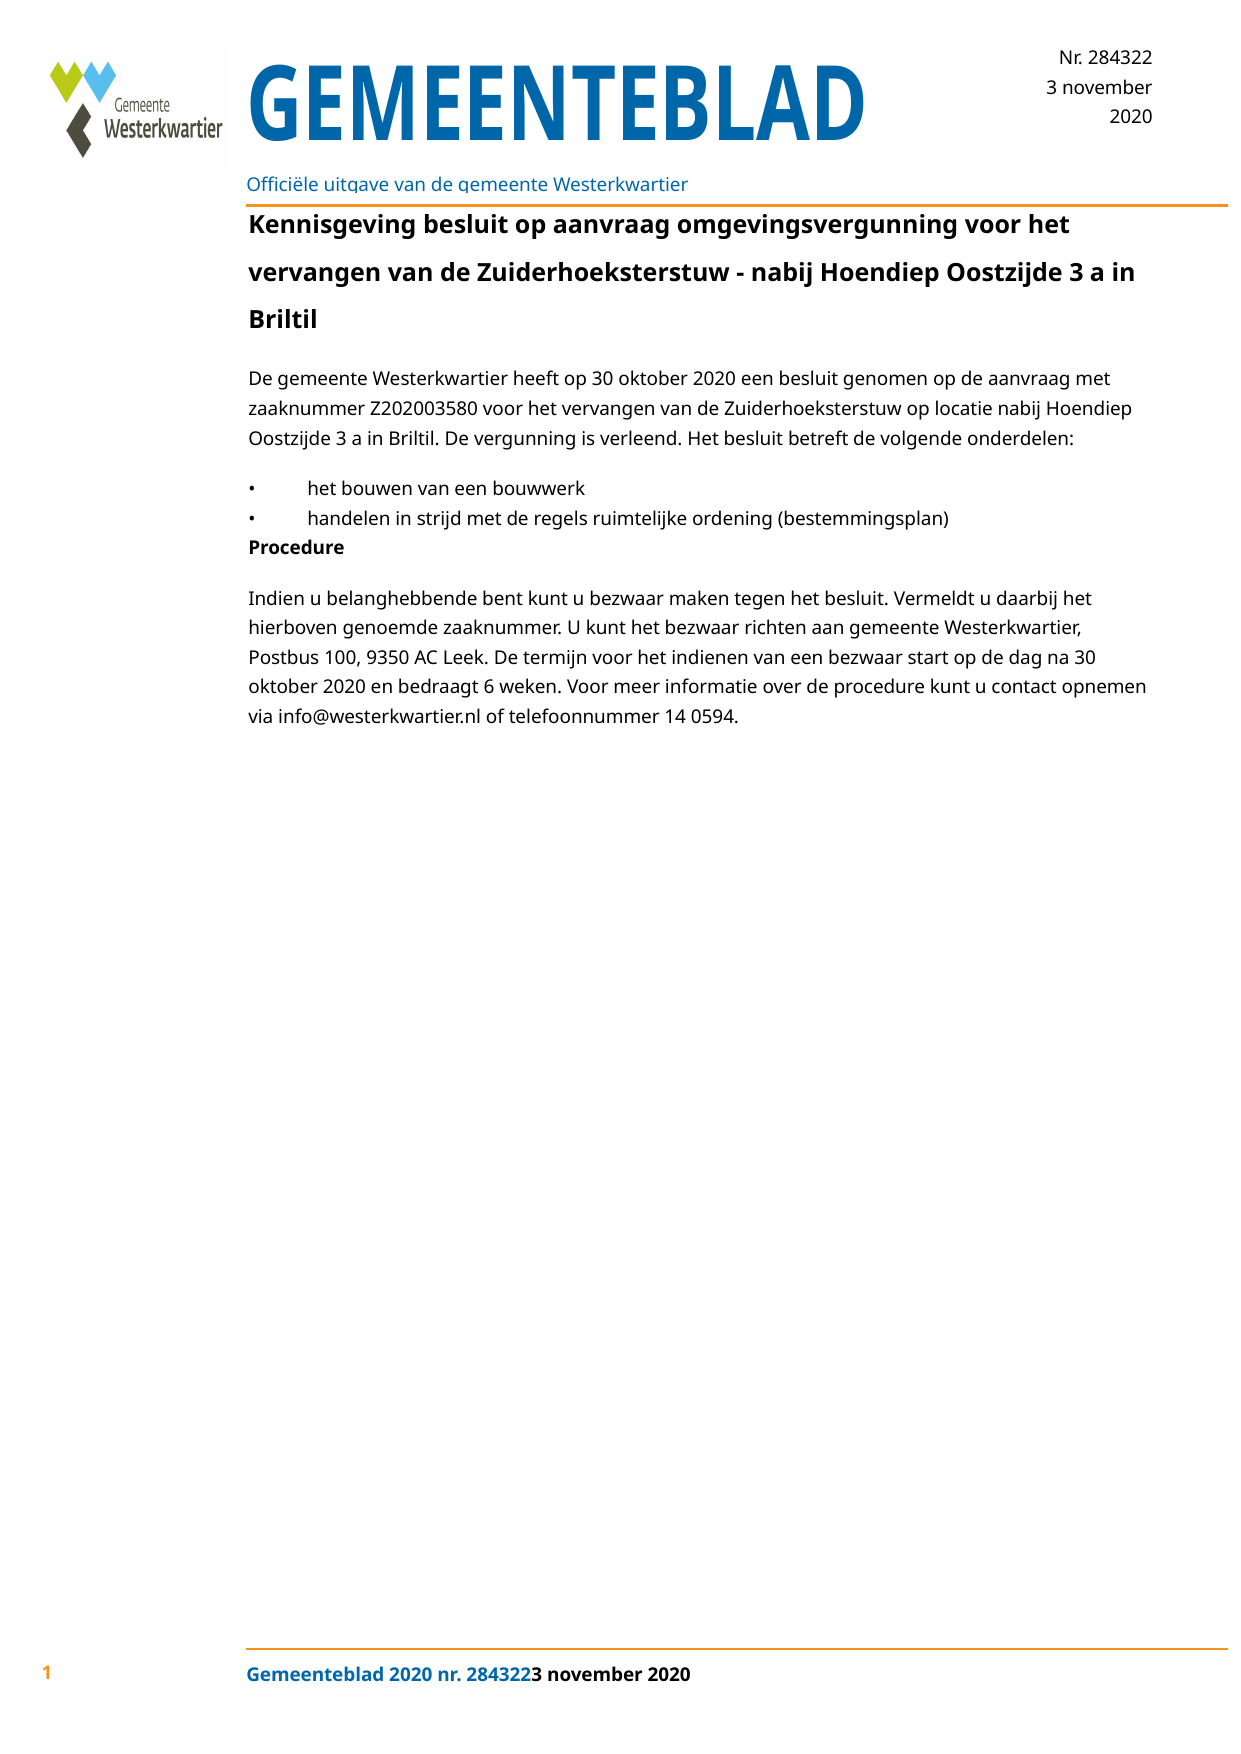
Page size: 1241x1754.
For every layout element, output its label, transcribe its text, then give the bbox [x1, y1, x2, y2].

text Procedure [248, 534, 1152, 560]
picture [41, 47, 231, 172]
text De gemeente Westerkwartier heeft op 30 oktober 2020 een besluit genomen op de aanvraag met zaaknummer Z202003580 voor het vervangen van de Zuiderhoeksterstuw op locatie nabij Hoendiep Oostzijde 3 a in Briltil. De vergunning is verleend. Het besluit betreft de volgende onderdelen: [248, 366, 1152, 450]
list handelen in strijd met de regels ruimtelijke ordening (bestemmingsplan) [248, 505, 1152, 530]
list het bouwen van een bouwwerk [248, 475, 1152, 501]
text Kennisgeving besluit op aanvraag omgevingsvergunning voor het vervangen van de Zuiderhoeksterstuw - nabij Hoendiep Oostzijde 3 a in Briltil [248, 207, 1152, 336]
text Indien u belanghebbende bent kunt u bezwaar maken tegen het besluit. Vermeldt u daarbij het hierboven genoemde zaaknummer. U kunt het bezwaar richten aan gemeente Westerkwartier, Postbus 100, 9350 AC Leek. De termijn voor het indienen van een bezwaar start op de dag na 30 oktober 2020 en bedraagt 6 weken. Voor meer informatie over de procedure kunt u contact opnemen via info@westerkwartier.nl of telefoonnummer 14 0594. [248, 585, 1152, 729]
